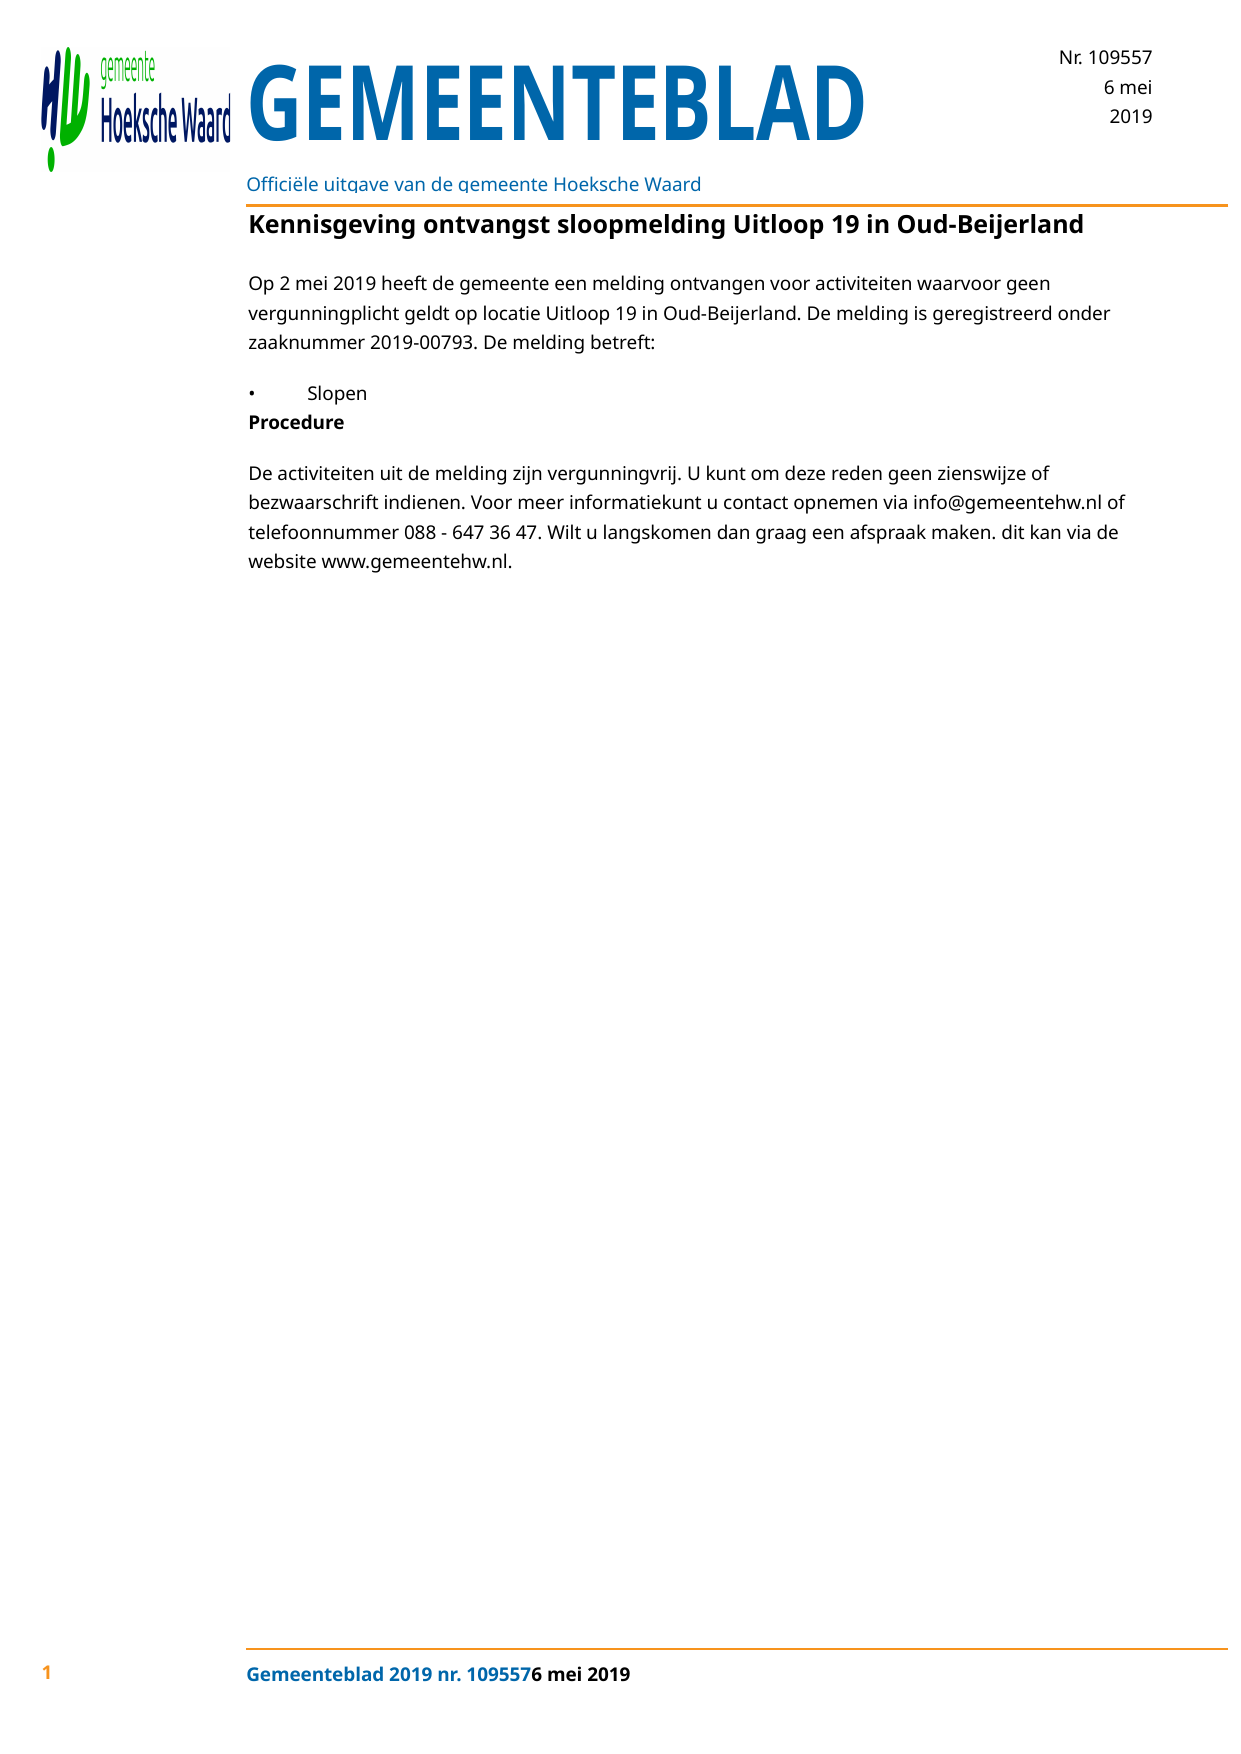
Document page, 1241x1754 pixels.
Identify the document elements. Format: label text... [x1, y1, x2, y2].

text Kennisgeving ontvangst sloopmelding Uitloop 19 in Oud-Beijerland [248, 207, 1152, 241]
text Op 2 mei 2019 heeft de gemeente een melding ontvangen voor activiteiten waarvoor geen vergunningplicht geldt op locatie Uitloop 19 in Oud-Beijerland. De melding is geregistreerd onder zaaknummer 2019-00793. De melding betreft: [248, 270, 1152, 355]
text De activiteiten uit de melding zijn vergunningvrij. U kunt om deze reden geen zienswijze of bezwaarschrift indienen. Voor meer informatiekunt u contact opnemen via info@gemeentehw.nl of telefoonnummer 088 - 647 36 47. Wilt u langskomen dan graag een afspraak maken. dit kan via de website www.gemeentehw.nl. [248, 460, 1152, 574]
text Procedure [248, 409, 1152, 435]
list Slopen [248, 380, 1152, 406]
picture [41, 47, 231, 172]
